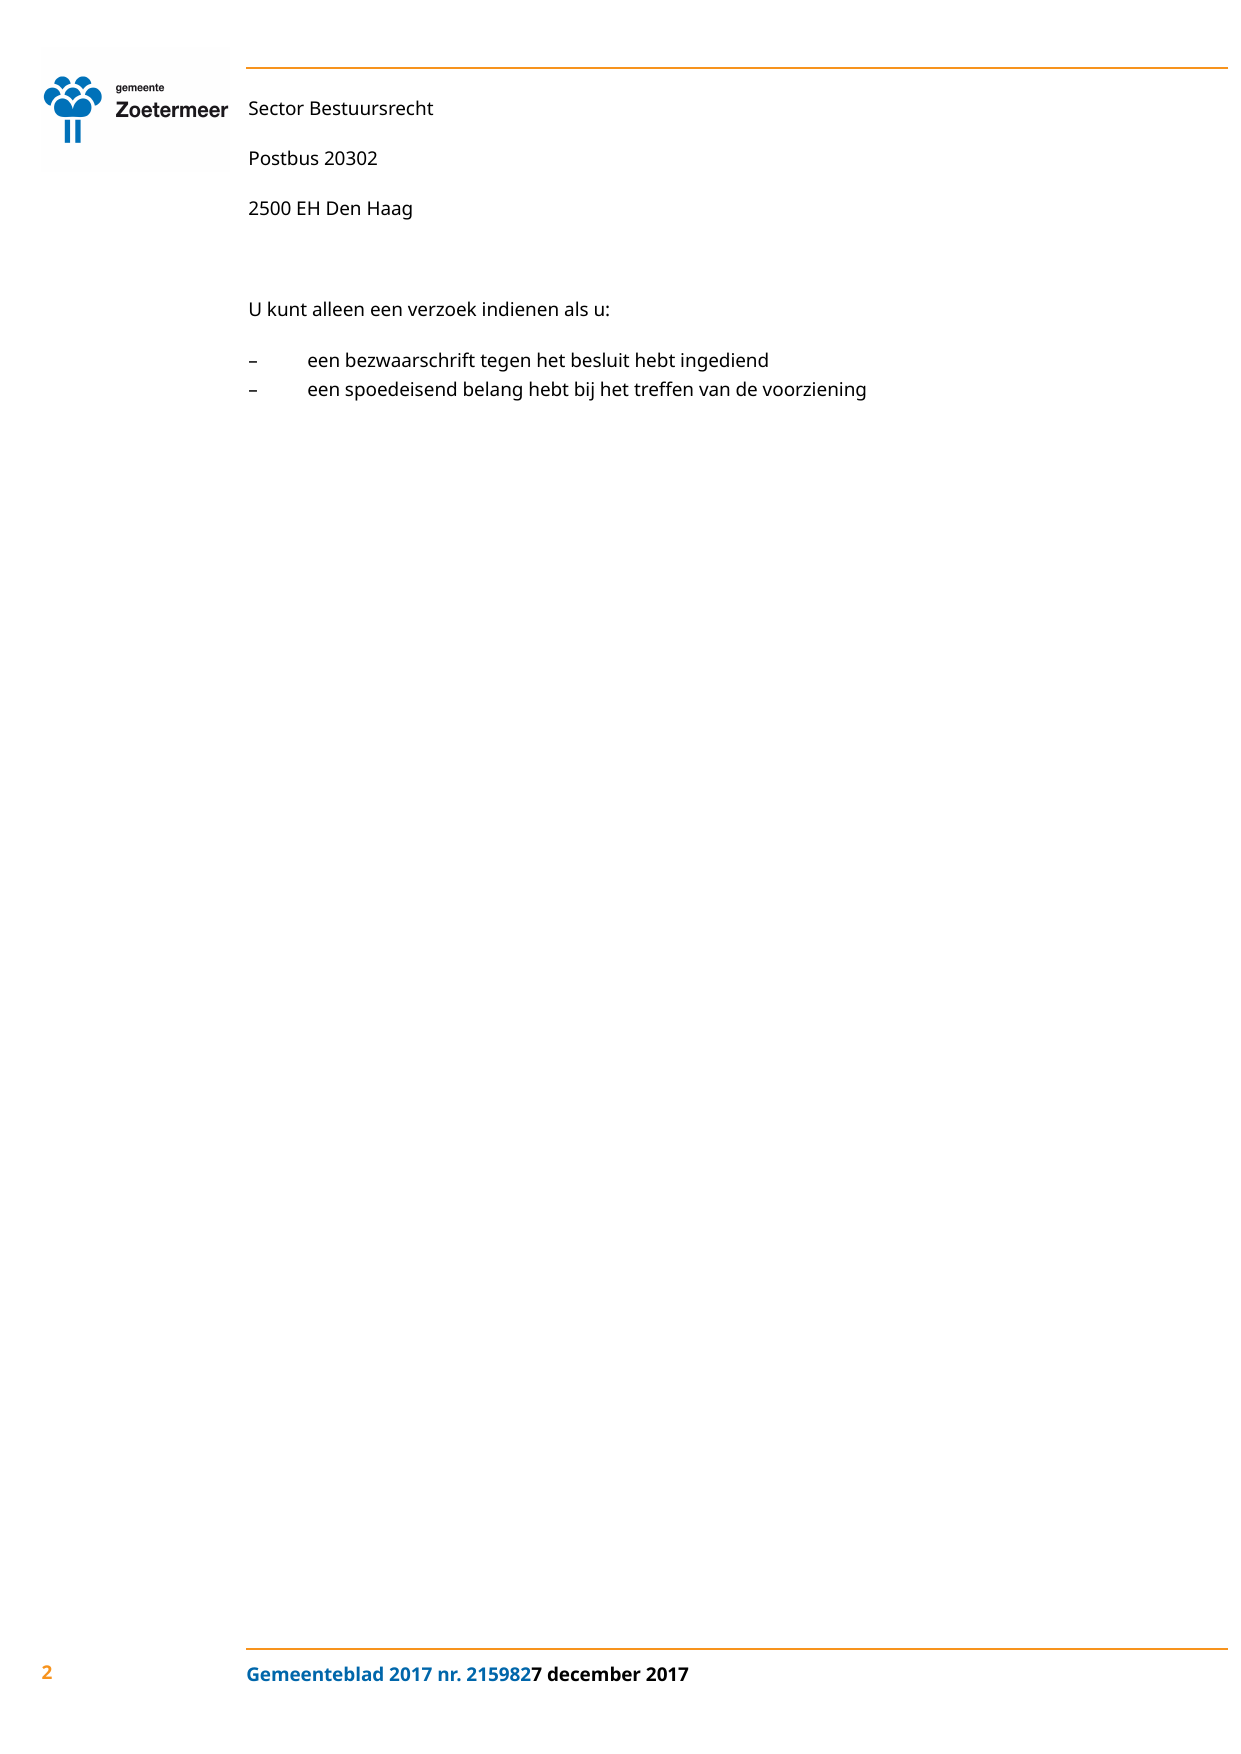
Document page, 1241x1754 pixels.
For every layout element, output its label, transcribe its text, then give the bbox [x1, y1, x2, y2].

text U kunt alleen een verzoek indienen als u: [248, 296, 1152, 322]
text 2500 EH Den Haag [248, 196, 1152, 221]
picture [41, 47, 231, 172]
text Postbus 20302 [248, 145, 1152, 171]
list een bezwaarschrift tegen het besluit hebt ingediend [248, 347, 1152, 373]
text Sector Bestuursrecht [248, 95, 1152, 121]
list een spoedeisend belang hebt bij het treffen van de voorziening [248, 376, 1152, 402]
